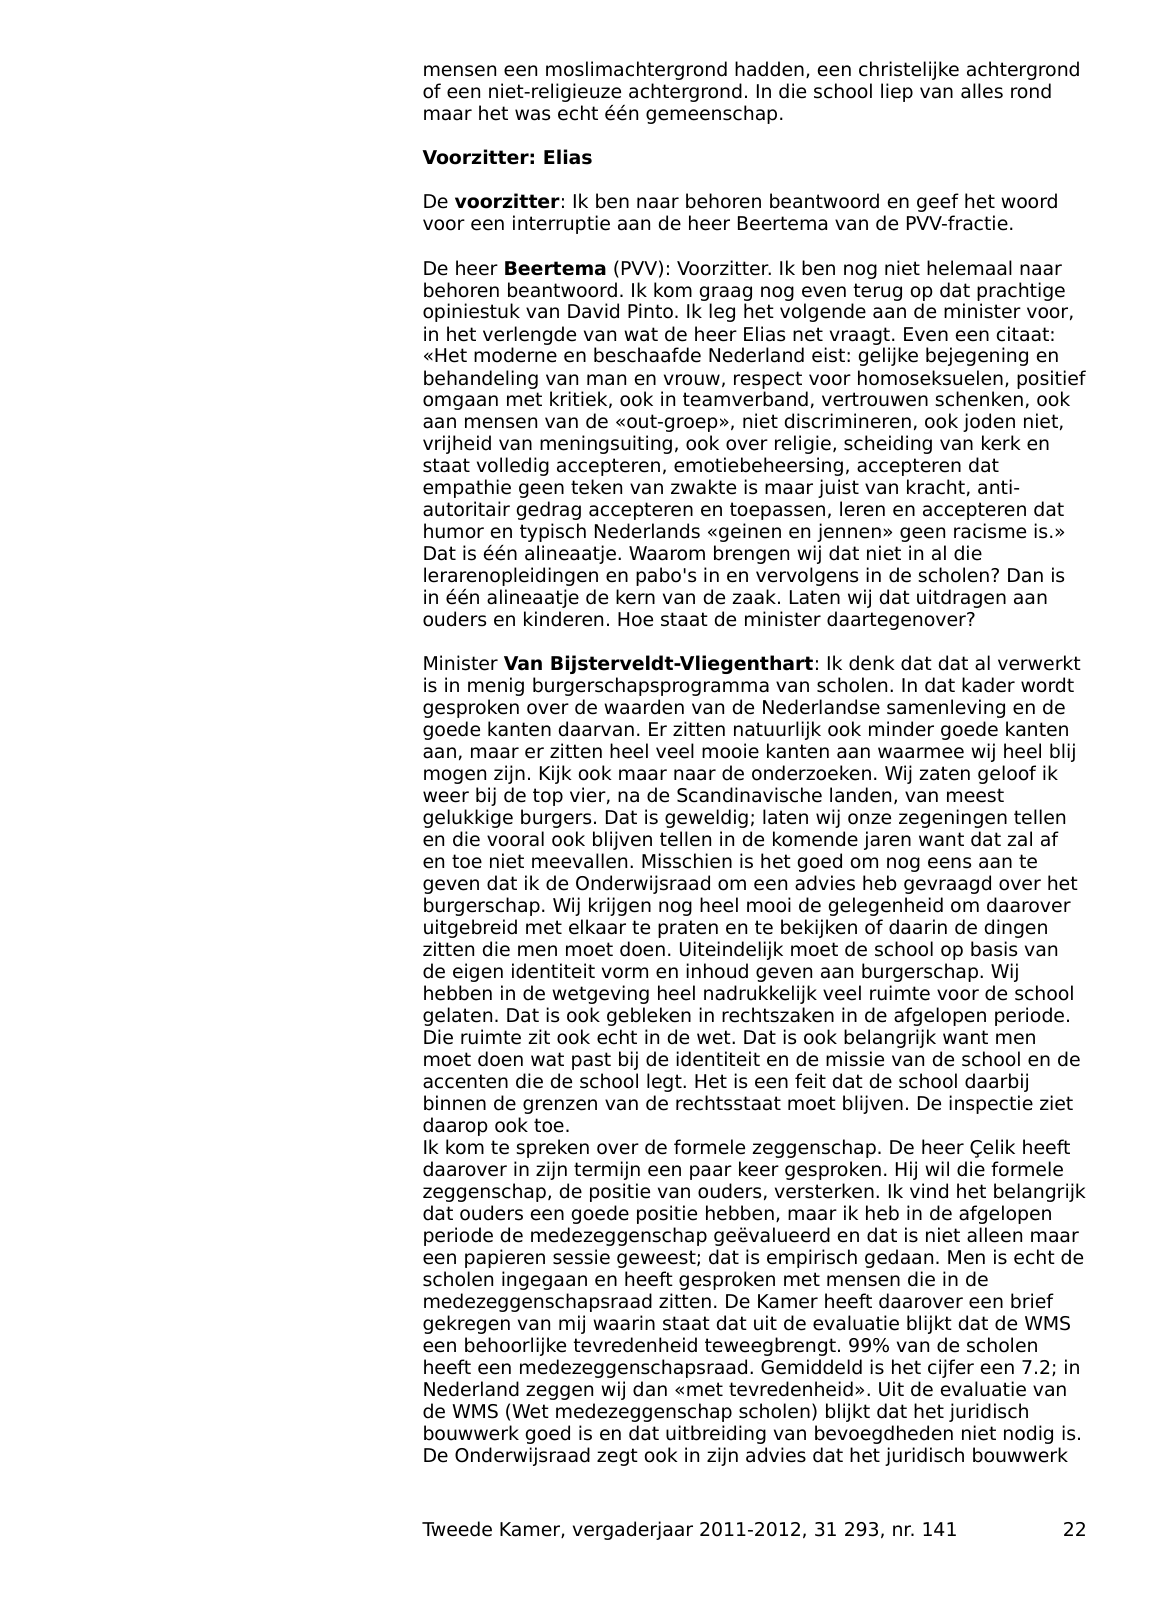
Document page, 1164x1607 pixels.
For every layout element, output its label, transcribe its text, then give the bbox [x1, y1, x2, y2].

subtitle Voorzitter: Elias [422, 147, 1087, 169]
text mensen een moslimachtergrond hadden, een christelijke achtergrond of een niet-religieuze achtergrond. In die school liep van alles rond maar het was echt één gemeenschap. [422, 59, 1087, 125]
text Ik kom te spreken over de formele zeggenschap. De heer Çelik heeft daarover in zijn termijn een paar keer gesproken. Hij wil die formele zeggenschap, de positie van ouders, versterken. Ik vind het belangrijk dat ouders een goede positie hebben, maar ik heb in de afgelopen periode de medezeggenschap geëvalueerd en dat is niet alleen maar een papieren sessie geweest; dat is empirisch gedaan. Men is echt de scholen ingegaan en heeft gesproken met mensen die in de medezeggenschapsraad zitten. De Kamer heeft daarover een brief gekregen van mij waarin staat dat uit de evaluatie blijkt dat de WMS een behoorlijke tevredenheid teweegbrengt. 99% van de scholen heeft een medezeggenschapsraad. Gemiddeld is het cijfer een 7.2; in Nederland zeggen wij dan «met tevredenheid». Uit de evaluatie van de WMS (Wet medezeggenschap scholen) blijkt dat het juridisch bouwwerk goed is en dat uitbreiding van bevoegdheden niet nodig is. De Onderwijsraad zegt ook in zijn advies dat het juridisch bouwwerk [422, 1137, 1087, 1467]
text Minister Van Bijsterveldt-Vliegenthart: Ik denk dat dat al verwerkt is in menig burgerschapsprogramma van scholen. In dat kader wordt gesproken over de waarden van de Nederlandse samenleving en de goede kanten daarvan. Er zitten natuurlijk ook minder goede kanten aan, maar er zitten heel veel mooie kanten aan waarmee wij heel blij mogen zijn. Kijk ook maar naar de onderzoeken. Wij zaten geloof ik weer bij de top vier, na de Scandinavische landen, van meest gelukkige burgers. Dat is geweldig; laten wij onze zegeningen tellen en die vooral ook blijven tellen in de komende jaren want dat zal af en toe niet meevallen. Misschien is het goed om nog eens aan te geven dat ik de Onderwijsraad om een advies heb gevraagd over het burgerschap. Wij krijgen nog heel mooi de gelegenheid om daarover uitgebreid met elkaar te praten en te bekijken of daarin de dingen zitten die men moet doen. Uiteindelijk moet de school op basis van de eigen identiteit vorm en inhoud geven aan burgerschap. Wij hebben in de wetgeving heel nadrukkelijk veel ruimte voor de school gelaten. Dat is ook gebleken in rechtszaken in de afgelopen periode. Die ruimte zit ook echt in de wet. Dat is ook belangrijk want men moet doen wat past bij de identiteit en de missie van de school en de accenten die de school legt. Het is een feit dat de school daarbij binnen de grenzen van de rechtsstaat moet blijven. De inspectie ziet daarop ook toe. [422, 653, 1087, 1137]
text De voorzitter: Ik ben naar behoren beantwoord en geef het woord voor een interruptie aan de heer Beertema van de PVV-fractie. [422, 191, 1087, 235]
text De heer Beertema (PVV): Voorzitter. Ik ben nog niet helemaal naar behoren beantwoord. Ik kom graag nog even terug op dat prachtige opiniestuk van David Pinto. Ik leg het volgende aan de minister voor, in het verlengde van wat de heer Elias net vraagt. Even een citaat: «Het moderne en beschaafde Nederland eist: gelijke bejegening en behandeling van man en vrouw, respect voor homoseksuelen, positief omgaan met kritiek, ook in teamverband, vertrouwen schenken, ook aan mensen van de «out-groep», niet discrimineren, ook joden niet, vrijheid van meningsuiting, ook over religie, scheiding van kerk en staat volledig accepteren, emotiebeheersing, accepteren dat empathie geen teken van zwakte is maar juist van kracht, anti-autoritair gedrag accepteren en toepassen, leren en accepteren dat humor en typisch Nederlands «geinen en jennen» geen racisme is.» Dat is één alineaatje. Waarom brengen wij dat niet in al die lerarenopleidingen en pabo's in en vervolgens in de scholen? Dan is in één alineaatje de kern van de zaak. Laten wij dat uitdragen aan ouders en kinderen. Hoe staat de minister daartegenover? [422, 257, 1087, 631]
